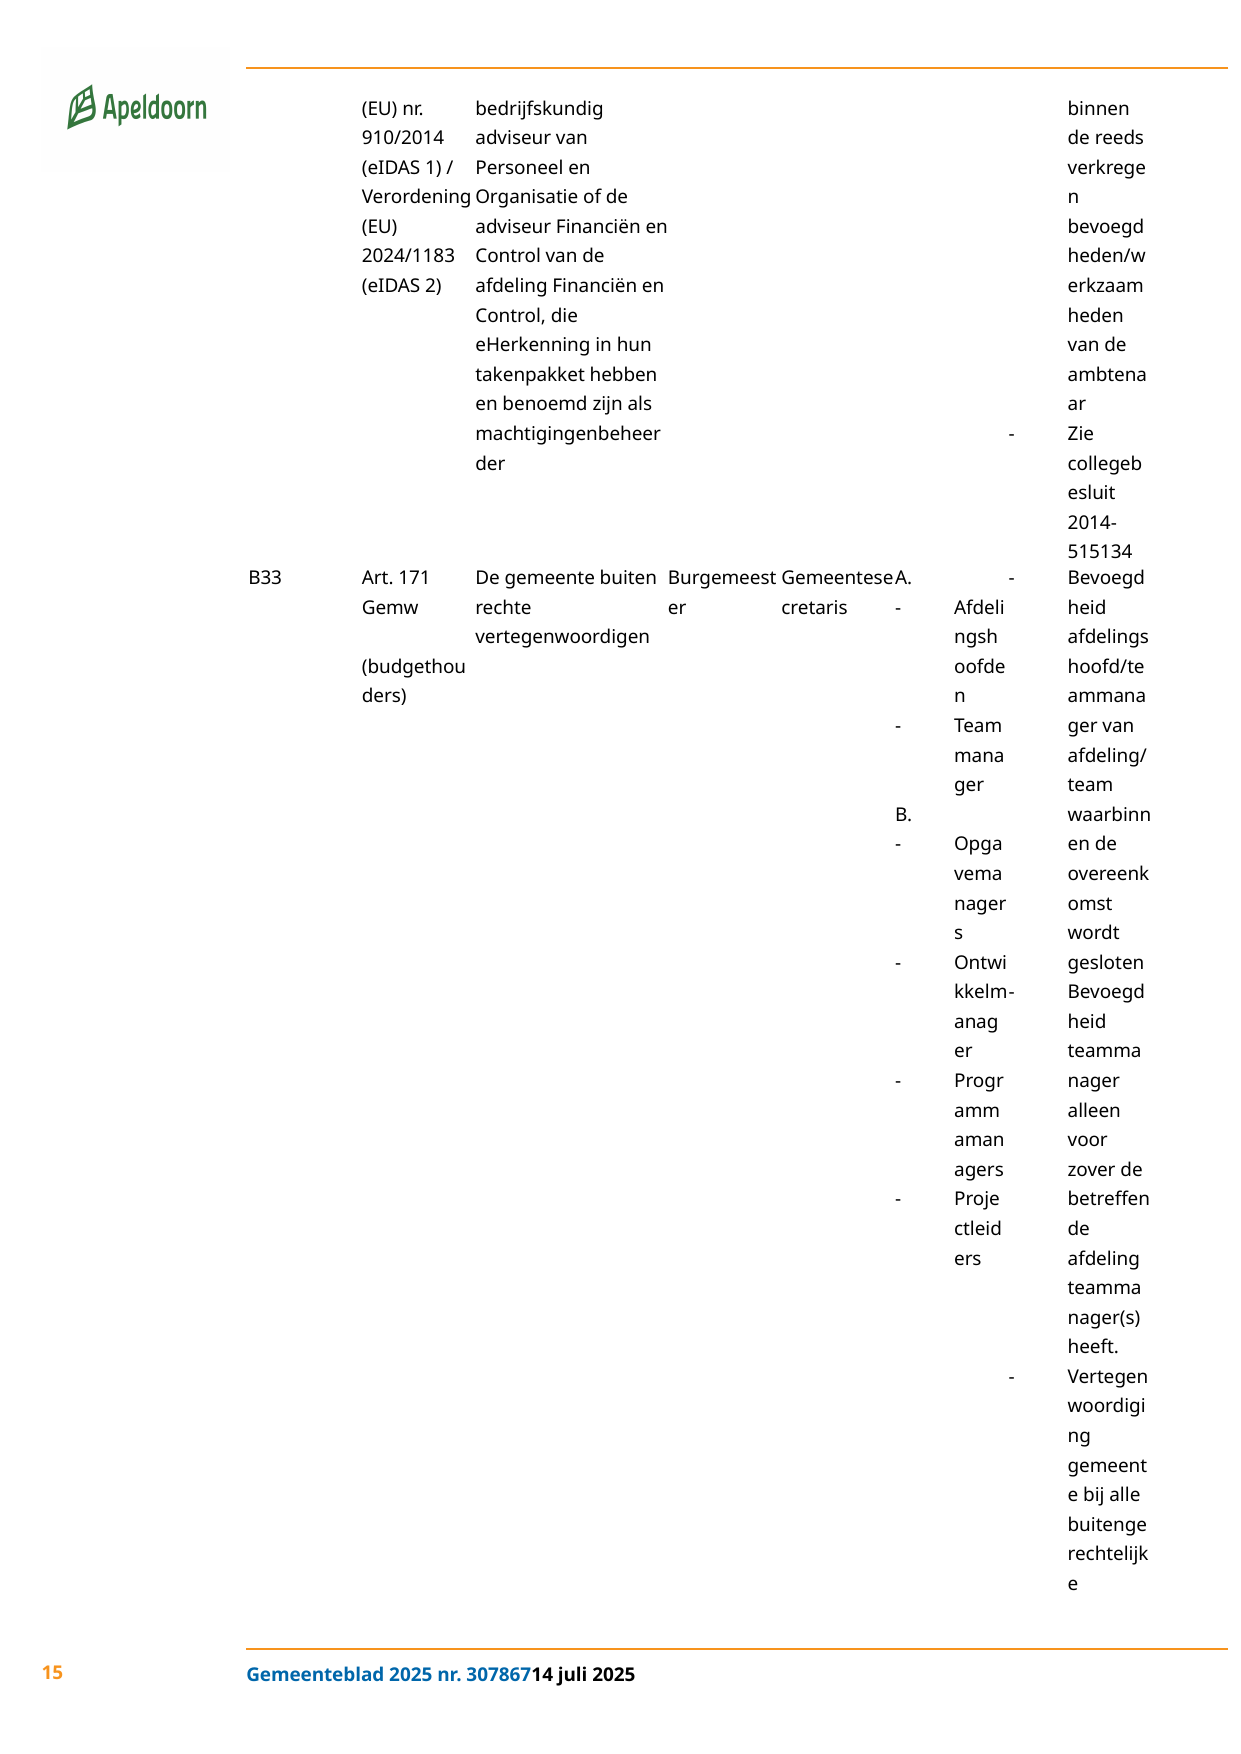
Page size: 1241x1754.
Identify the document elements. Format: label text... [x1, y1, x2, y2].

table_cell B33 [248, 564, 362, 1596]
table_cell Gemeentesecretaris [781, 564, 895, 1596]
table_cell De gemeente buiten rechte vertegenwoordigen [475, 564, 668, 1596]
table_cell [668, 95, 781, 564]
table_cell bedrijfskundig adviseur van Personeel en Organisatie of de adviseur Financiën en Control van de afdeling Financiën en Control, die eHerkenning in hun takenpakket hebben en benoemd zijn als machtigingenbeheerder [475, 95, 668, 564]
table_cell (EU) nr. 910/2014 (eIDAS 1) / Verordening (EU) 2024/1183 (eIDAS 2) [362, 95, 475, 564]
table_cell [895, 95, 1008, 564]
table_cell Art. 171 Gemw (budgethouders) [362, 564, 475, 1596]
table_cell A. Afdelingshoofden Teammanager B. Opgavemanagers Ontwikkelmanager Programmamanagers Projectleiders [895, 564, 1008, 1596]
table_cell [248, 95, 362, 564]
table_cell Bevoegdheid afdelingshoofd/teammanager van afdeling/team waarbinnen de overeenkomst wordt gesloten Bevoegdheid teammanager alleen voor zover de betreffende afdeling teammanager(s) heeft. Vertegenwoordiging gemeente bij alle buitengerechtelijke [1008, 564, 1152, 1596]
picture [41, 47, 231, 172]
table_cell [781, 95, 895, 564]
table_cell binnen de reeds verkregen bevoegdheden/werkzaamheden van de ambtenaar Zie collegebesluit 2014-515134 [1008, 95, 1152, 564]
table_cell Burgemeester [668, 564, 781, 1596]
